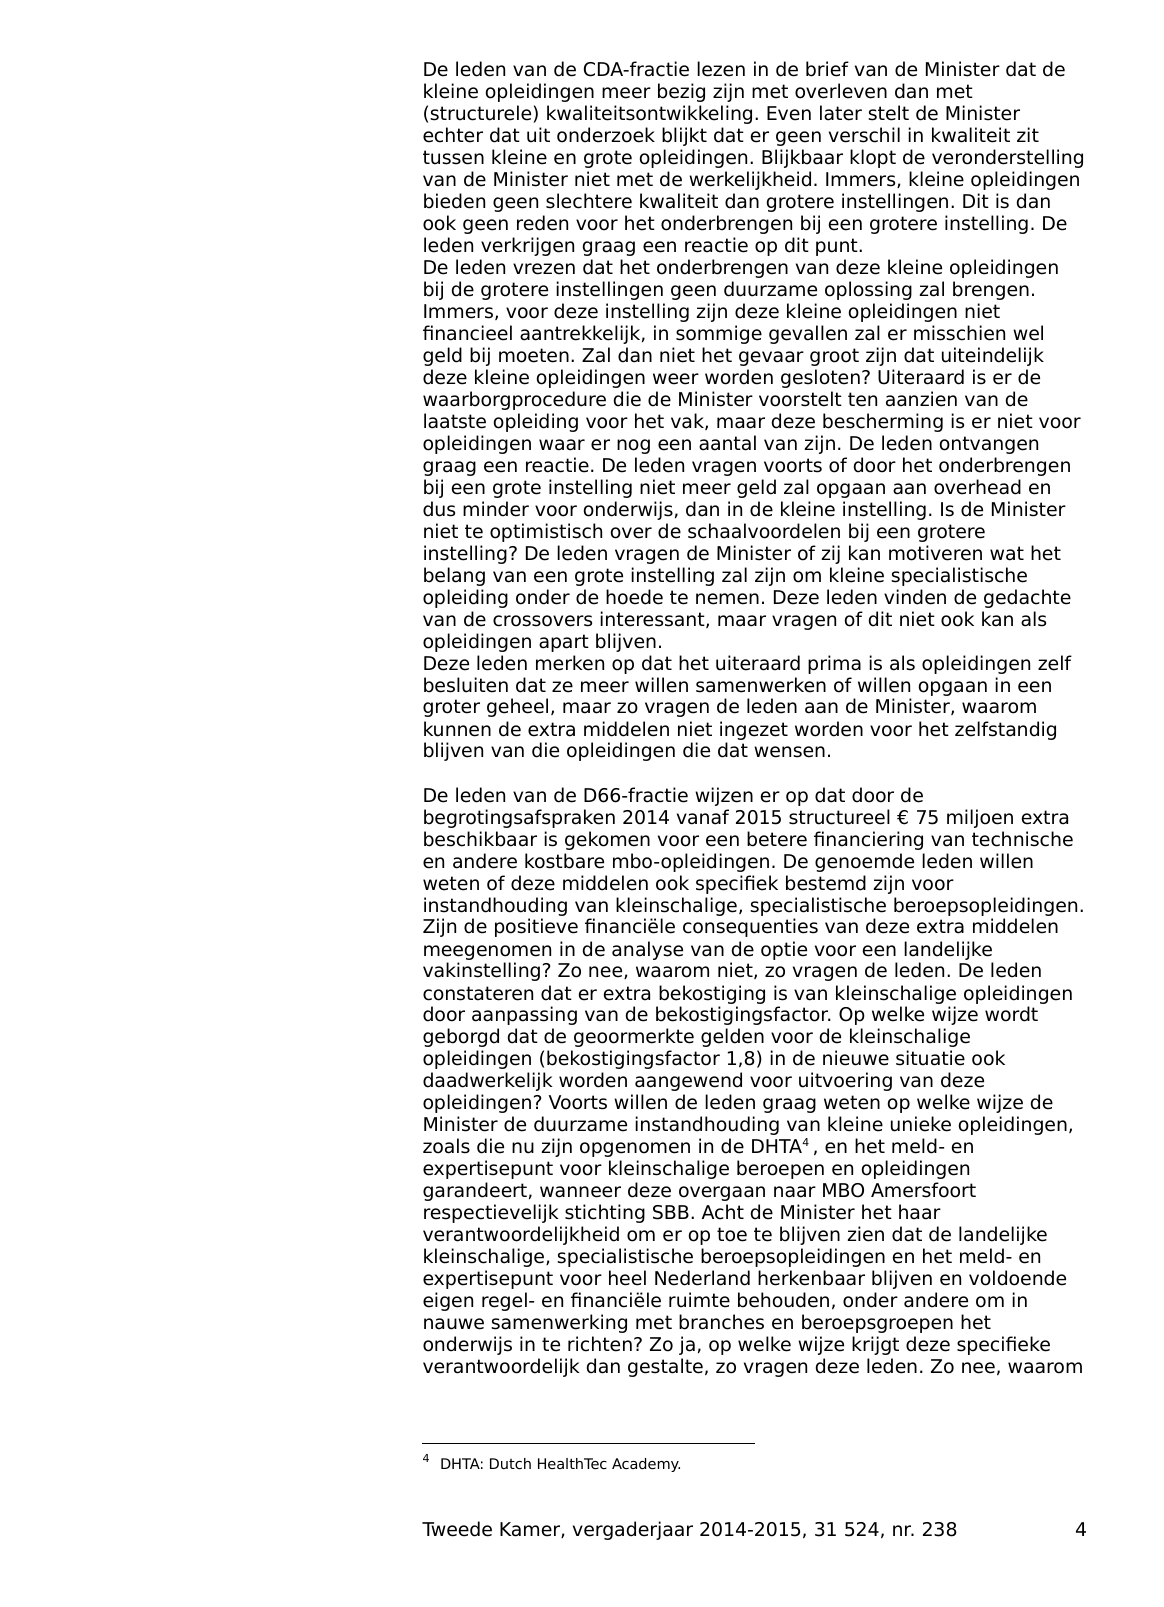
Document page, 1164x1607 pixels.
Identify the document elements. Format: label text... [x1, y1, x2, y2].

text DHTA: Dutch HealthTec Academy. [422, 1452, 1087, 1474]
text De leden van de D66-fractie wijzen er op dat door de begrotingsafspraken 2014 vanaf 2015 structureel € 75 miljoen extra beschikbaar is gekomen voor een betere financiering van technische en andere kostbare mbo-opleidingen. De genoemde leden willen weten of deze middelen ook specifiek bestemd zijn voor instandhouding van kleinschalige, specialistische beroepsopleidingen. Zijn de positieve financiële consequenties van deze extra middelen meegenomen in de analyse van de optie voor een landelijke vakinstelling? Zo nee, waarom niet, zo vragen de leden. De leden constateren dat er extra bekostiging is van kleinschalige opleidingen door aanpassing van de bekostigingsfactor. Op welke wijze wordt geborgd dat de geoormerkte gelden voor de kleinschalige opleidingen (bekostigingsfactor 1,8) in de nieuwe situatie ook daadwerkelijk worden aangewend voor uitvoering van deze opleidingen? Voorts willen de leden graag weten op welke wijze de Minister de duurzame instandhouding van kleine unieke opleidingen, zoals die nu zijn opgenomen in de DHTA, en het meld- en expertisepunt voor kleinschalige beroepen en opleidingen garandeert, wanneer deze overgaan naar MBO Amersfoort respectievelijk stichting SBB. Acht de Minister het haar verantwoordelijkheid om er op toe te blijven zien dat de landelijke kleinschalige, specialistische beroepsopleidingen en het meld- en expertisepunt voor heel Nederland herkenbaar blijven en voldoende eigen regel- en financiële ruimte behouden, onder andere om in nauwe samenwerking met branches en beroepsgroepen het onderwijs in te richten? Zo ja, op welke wijze krijgt deze specifieke verantwoordelijk dan gestalte, zo vragen deze leden. Zo nee, waarom [422, 784, 1087, 1378]
text De leden van de CDA-fractie lezen in de brief van de Minister dat de kleine opleidingen meer bezig zijn met overleven dan met (structurele) kwaliteitsontwikkeling. Even later stelt de Minister echter dat uit onderzoek blijkt dat er geen verschil in kwaliteit zit tussen kleine en grote opleidingen. Blijkbaar klopt de veronderstelling van de Minister niet met de werkelijkheid. Immers, kleine opleidingen bieden geen slechtere kwaliteit dan grotere instellingen. Dit is dan ook geen reden voor het onderbrengen bij een grotere instelling. De leden verkrijgen graag een reactie op dit punt. [422, 59, 1087, 257]
text Deze leden merken op dat het uiteraard prima is als opleidingen zelf besluiten dat ze meer willen samenwerken of willen opgaan in een groter geheel, maar zo vragen de leden aan de Minister, waarom kunnen de extra middelen niet ingezet worden voor het zelfstandig blijven van die opleidingen die dat wensen. [422, 652, 1087, 762]
text De leden vrezen dat het onderbrengen van deze kleine opleidingen bij de grotere instellingen geen duurzame oplossing zal brengen. Immers, voor deze instelling zijn deze kleine opleidingen niet financieel aantrekkelijk, in sommige gevallen zal er misschien wel geld bij moeten. Zal dan niet het gevaar groot zijn dat uiteindelijk deze kleine opleidingen weer worden gesloten? Uiteraard is er de waarborgprocedure die de Minister voorstelt ten aanzien van de laatste opleiding voor het vak, maar deze bescherming is er niet voor opleidingen waar er nog een aantal van zijn. De leden ontvangen graag een reactie. De leden vragen voorts of door het onderbrengen bij een grote instelling niet meer geld zal opgaan aan overhead en dus minder voor onderwijs, dan in de kleine instelling. Is de Minister niet te optimistisch over de schaalvoordelen bij een grotere instelling? De leden vragen de Minister of zij kan motiveren wat het belang van een grote instelling zal zijn om kleine specialistische opleiding onder de hoede te nemen. Deze leden vinden de gedachte van de crossovers interessant, maar vragen of dit niet ook kan als opleidingen apart blijven. [422, 257, 1087, 652]
